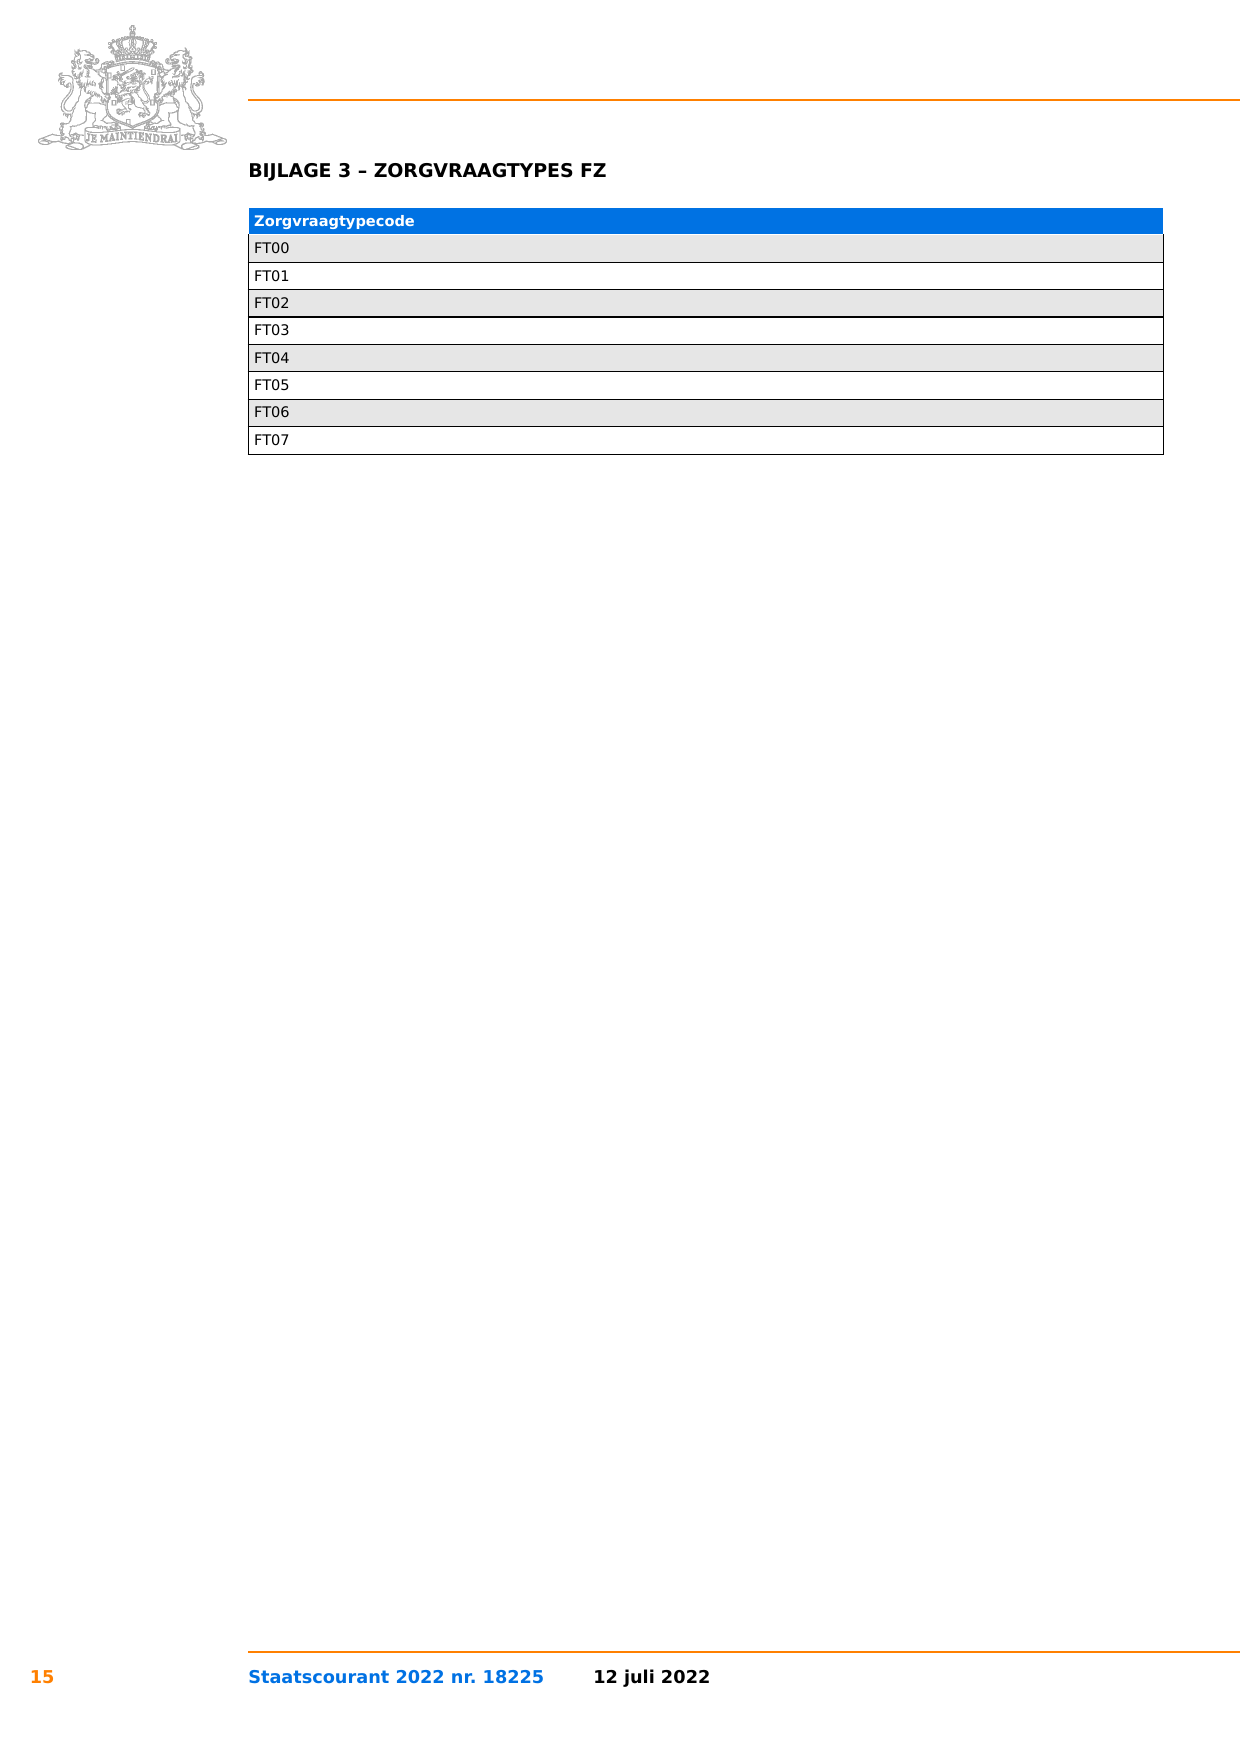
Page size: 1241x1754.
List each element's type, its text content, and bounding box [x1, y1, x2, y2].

table_cell FT06 [249, 400, 1163, 426]
table_header Zorgvraagtypecode [249, 208, 1163, 234]
table_cell FT01 [249, 263, 1163, 289]
table_cell FT03 [249, 318, 1163, 344]
table_cell FT07 [249, 427, 1163, 453]
picture [38, 25, 227, 150]
table_cell FT02 [249, 290, 1163, 316]
table_cell FT05 [249, 372, 1163, 399]
table_cell FT04 [249, 345, 1163, 371]
table_cell FT00 [249, 235, 1163, 262]
subtitle BIJLAGE 3 – ZORGVRAAGTYPES FZ [248, 160, 1163, 182]
